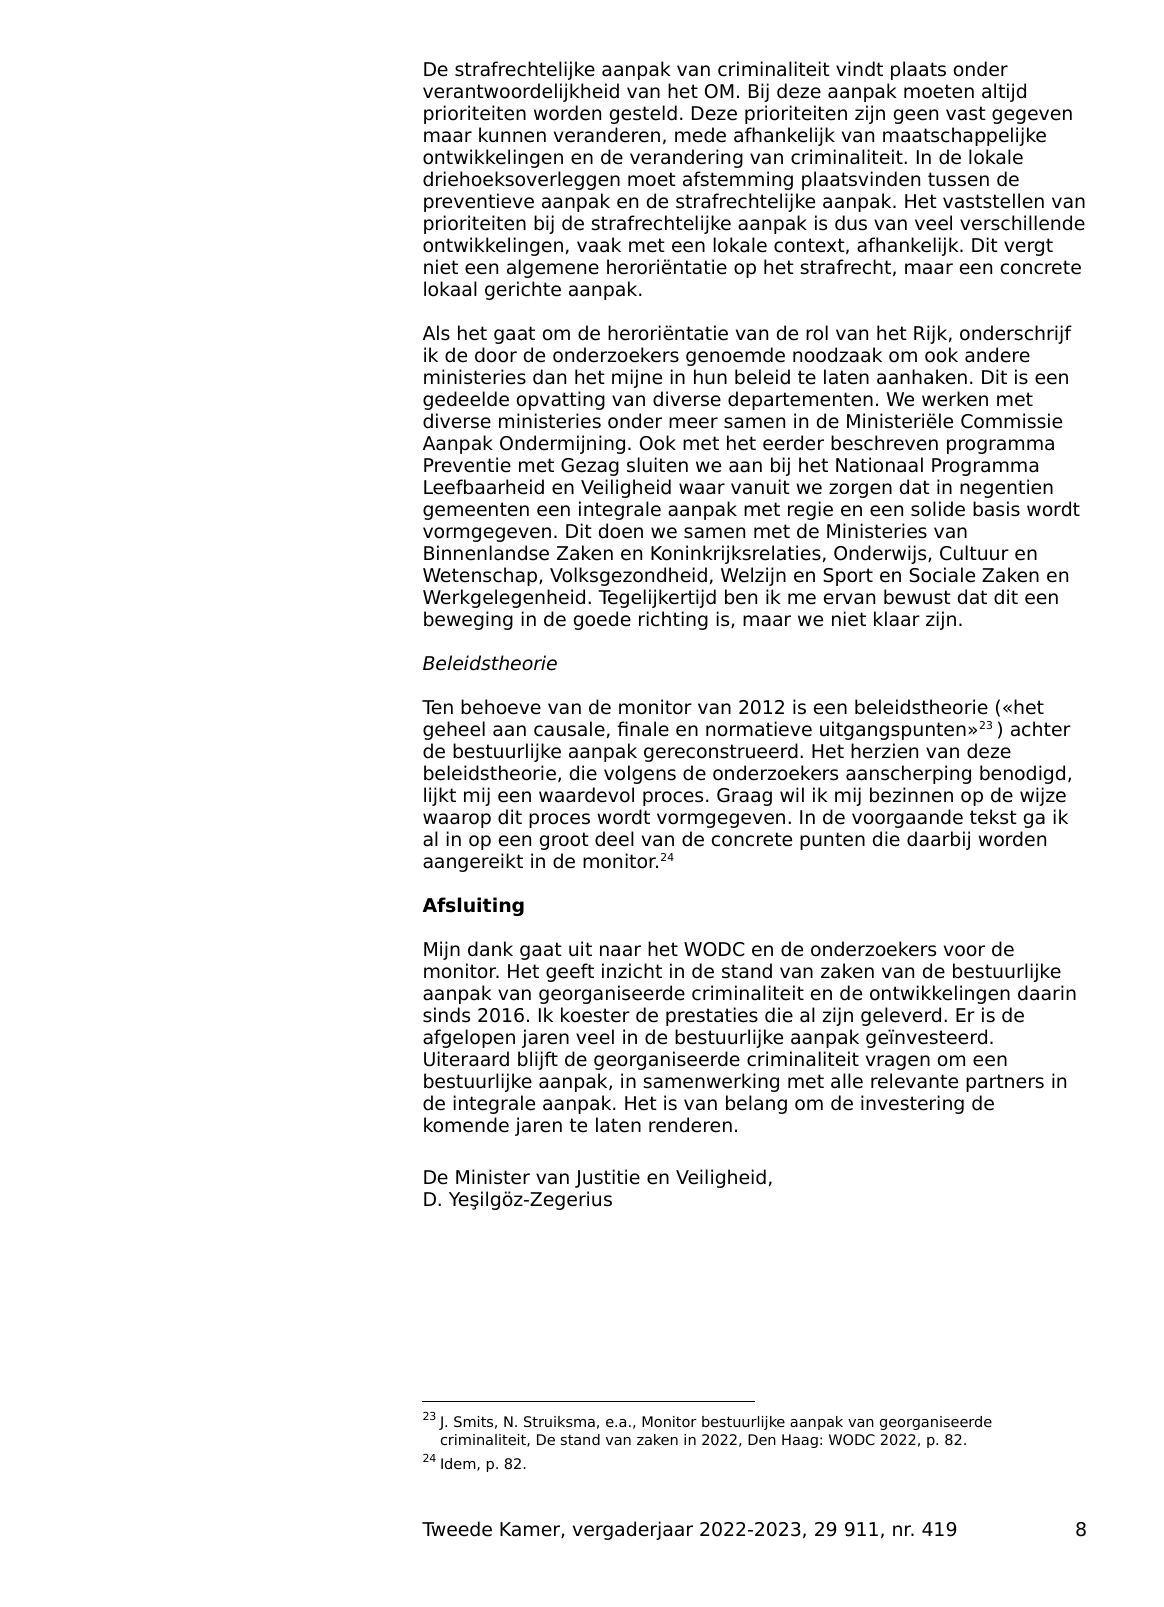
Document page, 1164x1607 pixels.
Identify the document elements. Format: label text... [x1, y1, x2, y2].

text Ten behoeve van de monitor van 2012 is een beleidstheorie («het geheel aan causale, finale en normatieve uitgangspunten») achter de bestuurlijke aanpak gereconstrueerd. Het herzien van deze beleidstheorie, die volgens de onderzoekers aanscherping benodigd, lijkt mij een waardevol proces. Graag wil ik mij bezinnen op de wijze waarop dit proces wordt vormgegeven. In de voorgaande tekst ga ik al in op een groot deel van de concrete punten die daarbij worden aangereikt in de monitor. [422, 697, 1087, 873]
text J. Smits, N. Struiksma, e.a., Monitor bestuurlijke aanpak van georganiseerde criminaliteit, De stand van zaken in 2022, Den Haag: WODC 2022, p. 82. [422, 1410, 1087, 1449]
text Idem, p. 82. [422, 1452, 1087, 1474]
text Mijn dank gaat uit naar het WODC en de onderzoekers voor de monitor. Het geeft inzicht in de stand van zaken van de bestuurlijke aanpak van georganiseerde criminaliteit en de ontwikkelingen daarin sinds 2016. Ik koester de prestaties die al zijn geleverd. Er is de afgelopen jaren veel in de bestuurlijke aanpak geïnvesteerd. Uiteraard blijft de georganiseerde criminaliteit vragen om een bestuurlijke aanpak, in samenwerking met alle relevante partners in de integrale aanpak. Het is van belang om de investering de komende jaren te laten renderen. [422, 939, 1087, 1137]
subtitle Beleidstheorie [422, 653, 1087, 675]
text De strafrechtelijke aanpak van criminaliteit vindt plaats onder verantwoordelijkheid van het OM. Bij deze aanpak moeten altijd prioriteiten worden gesteld. Deze prioriteiten zijn geen vast gegeven maar kunnen veranderen, mede afhankelijk van maatschappelijke ontwikkelingen en de verandering van criminaliteit. In de lokale driehoeksoverleggen moet afstemming plaatsvinden tussen de preventieve aanpak en de strafrechtelijke aanpak. Het vaststellen van prioriteiten bij de strafrechtelijke aanpak is dus van veel verschillende ontwikkelingen, vaak met een lokale context, afhankelijk. Dit vergt niet een algemene heroriëntatie op het strafrecht, maar een concrete lokaal gerichte aanpak. [422, 59, 1087, 301]
text Als het gaat om de heroriëntatie van de rol van het Rijk, onderschrijf ik de door de onderzoekers genoemde noodzaak om ook andere ministeries dan het mijne in hun beleid te laten aanhaken. Dit is een gedeelde opvatting van diverse departementen. We werken met diverse ministeries onder meer samen in de Ministeriële Commissie Aanpak Ondermijning. Ook met het eerder beschreven programma Preventie met Gezag sluiten we aan bij het Nationaal Programma Leefbaarheid en Veiligheid waar vanuit we zorgen dat in negentien gemeenten een integrale aanpak met regie en een solide basis wordt vormgegeven. Dit doen we samen met de Ministeries van Binnenlandse Zaken en Koninkrijksrelaties, Onderwijs, Cultuur en Wetenschap, Volksgezondheid, Welzijn en Sport en Sociale Zaken en Werkgelegenheid. Tegelijkertijd ben ik me ervan bewust dat dit een beweging in de goede richting is, maar we niet klaar zijn. [422, 323, 1087, 631]
subtitle Afsluiting [422, 895, 1087, 917]
text De Minister van Justitie en Veiligheid, D. Yeşilgöz-Zegerius [422, 1167, 1087, 1211]
